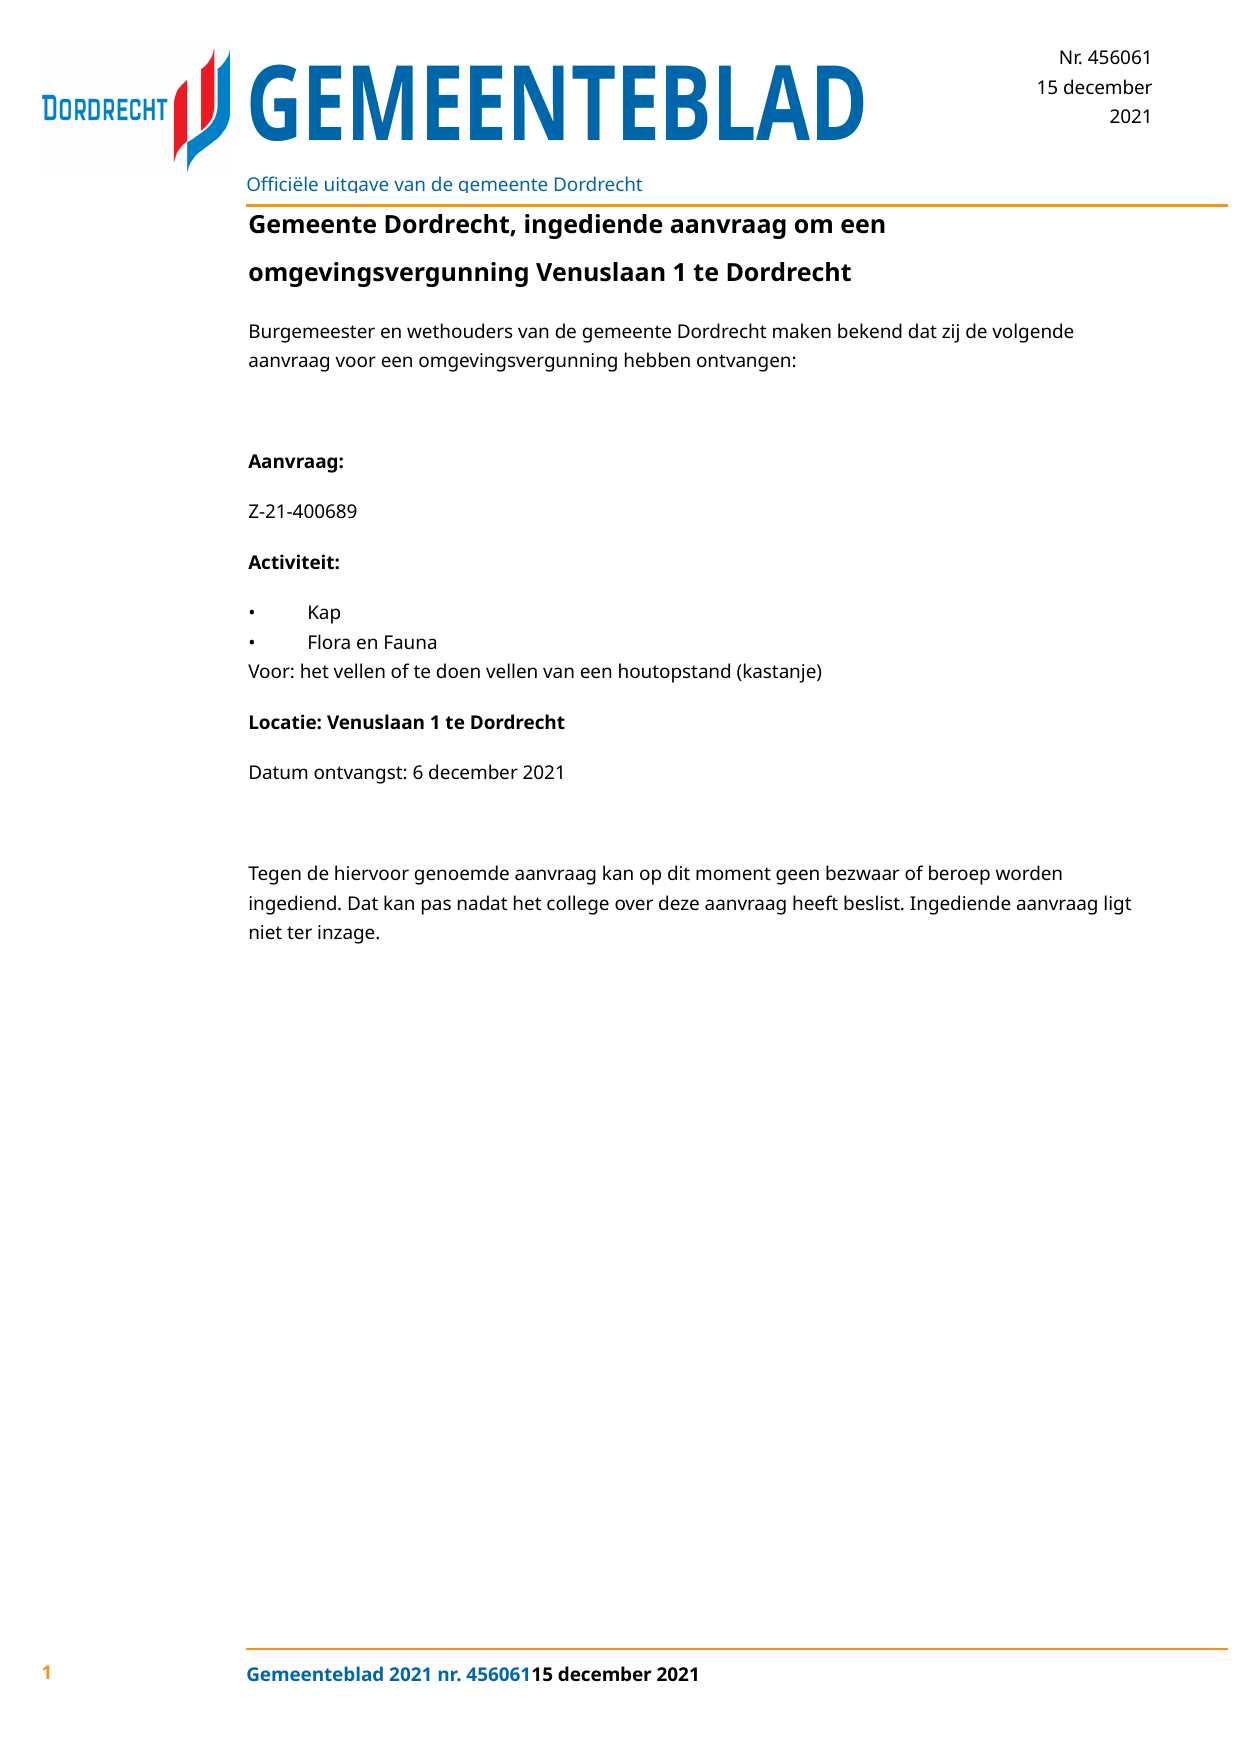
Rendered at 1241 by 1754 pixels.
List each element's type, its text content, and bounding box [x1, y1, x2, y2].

text Z-21-400689 [248, 499, 1152, 524]
text Aanvraag: [248, 448, 1152, 474]
text Voor: het vellen of te doen vellen van een houtopstand (kastanje) [248, 659, 1152, 684]
text Activiteit: [248, 549, 1152, 575]
text Locatie: Venuslaan 1 te Dordrecht [248, 709, 1152, 735]
list Flora en Fauna [248, 629, 1152, 655]
text Burgemeester en wethouders van de gemeente Dordrecht maken bekend dat zij de volgende aanvraag voor een omgevingsvergunning hebben ontvangen: [248, 318, 1152, 373]
text Datum ontvangst: 6 december 2021 [248, 759, 1152, 785]
list Kap [248, 599, 1152, 625]
picture [41, 47, 231, 172]
text Tegen de hiervoor genoemde aanvraag kan op dit moment geen bezwaar of beroep worden ingediend. Dat kan pas nadat het college over deze aanvraag heeft beslist. Ingediende aanvraag ligt niet ter inzage. [248, 860, 1152, 945]
text Gemeente Dordrecht, ingediende aanvraag om een omgevingsvergunning Venuslaan 1 te Dordrecht [248, 207, 1152, 288]
